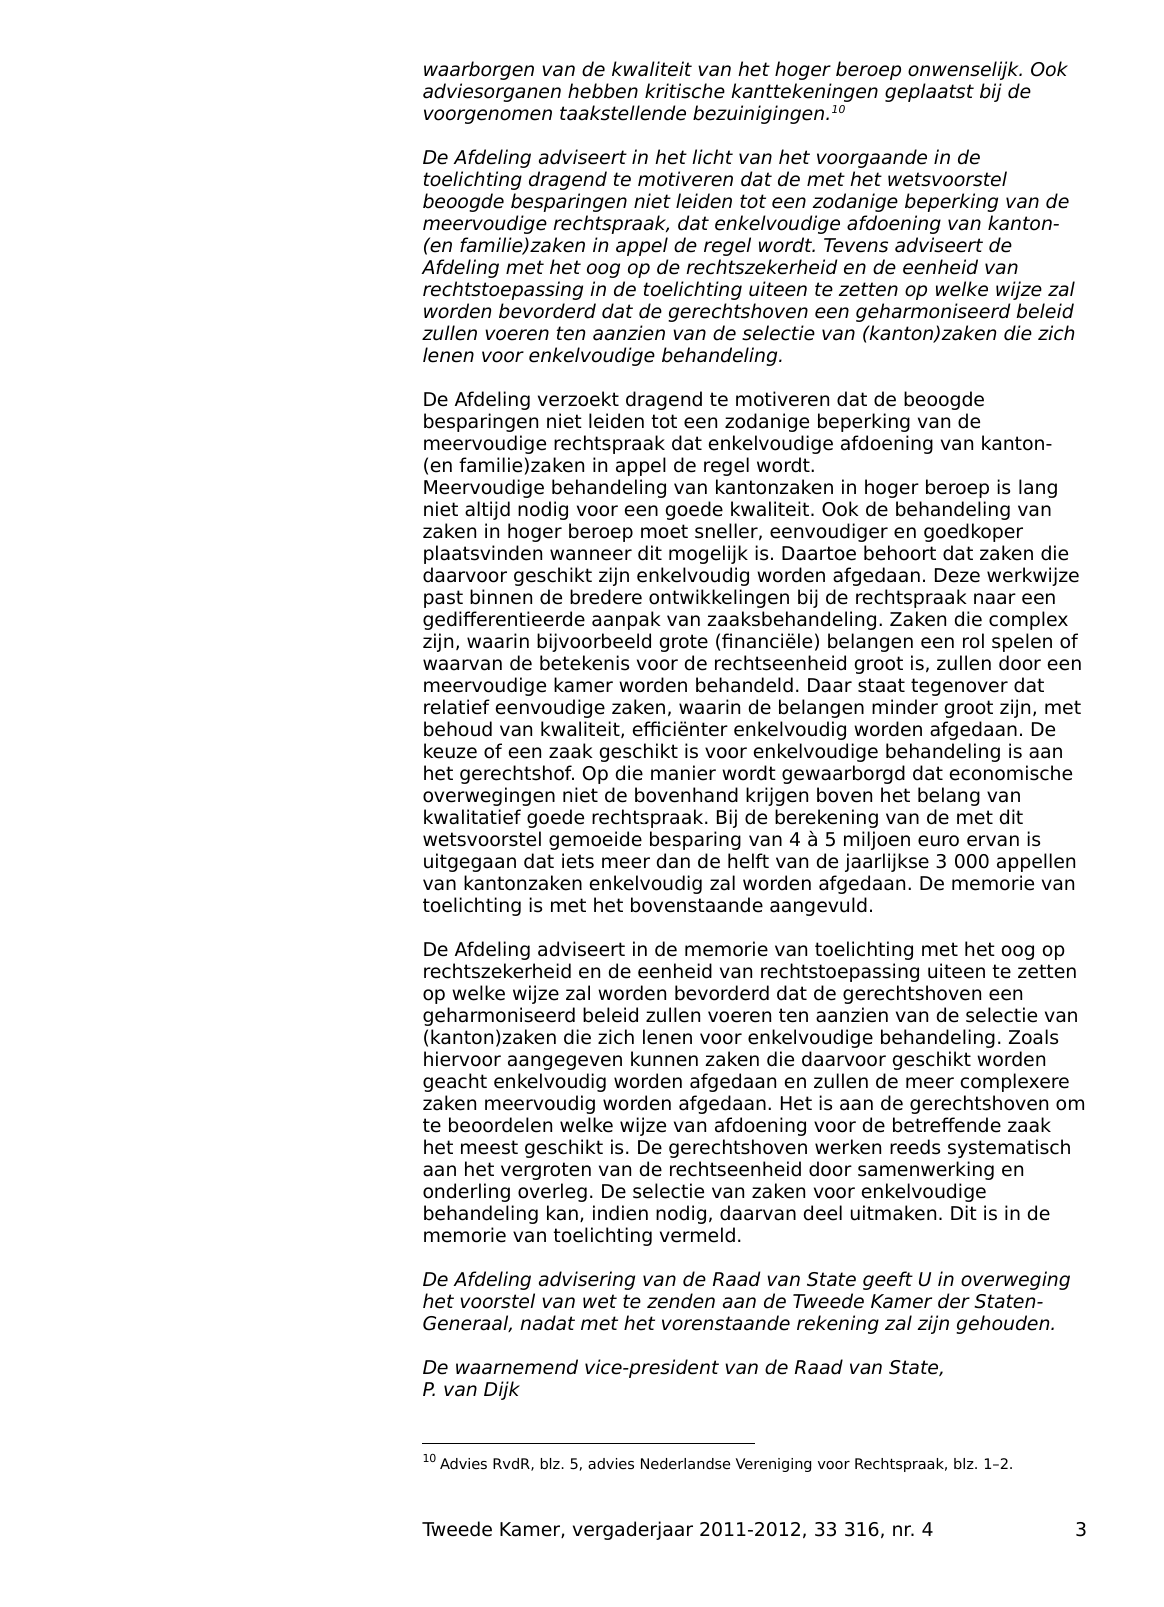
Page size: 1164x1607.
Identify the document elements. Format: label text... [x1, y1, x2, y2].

text waarborgen van de kwaliteit van het hoger beroep onwenselijk. Ook adviesorganen hebben kritische kanttekeningen geplaatst bij de voorgenomen taakstellende bezuinigingen. [422, 59, 1087, 125]
text Meervoudige behandeling van kantonzaken in hoger beroep is lang niet altijd nodig voor een goede kwaliteit. Ook de behandeling van zaken in hoger beroep moet sneller, eenvoudiger en goedkoper plaatsvinden wanneer dit mogelijk is. Daartoe behoort dat zaken die daarvoor geschikt zijn enkelvoudig worden afgedaan. Deze werkwijze past binnen de bredere ontwikkelingen bij de rechtspraak naar een gedifferentieerde aanpak van zaaksbehandeling. Zaken die complex zijn, waarin bijvoorbeeld grote (financiële) belangen een rol spelen of waarvan de betekenis voor de rechtseenheid groot is, zullen door een meervoudige kamer worden behandeld. Daar staat tegenover dat relatief eenvoudige zaken, waarin de belangen minder groot zijn, met behoud van kwaliteit, efficiënter enkelvoudig worden afgedaan. De keuze of een zaak geschikt is voor enkelvoudige behandeling is aan het gerechtshof. Op die manier wordt gewaarborgd dat economische overwegingen niet de bovenhand krijgen boven het belang van kwalitatief goede rechtspraak. Bij de berekening van de met dit wetsvoorstel gemoeide besparing van 4 à 5 miljoen euro ervan is uitgegaan dat iets meer dan de helft van de jaarlijkse 3 000 appellen van kantonzaken enkelvoudig zal worden afgedaan. De memorie van toelichting is met het bovenstaande aangevuld. [422, 477, 1087, 917]
text P. van Dijk [422, 1379, 1087, 1401]
text De waarnemend vice-president van de Raad van State, [422, 1357, 1087, 1379]
text Advies RvdR, blz. 5, advies Nederlandse Vereniging voor Rechtspraak, blz. 1–2. [422, 1452, 1087, 1474]
text De Afdeling adviseert in de memorie van toelichting met het oog op rechtszekerheid en de eenheid van rechtstoepassing uiteen te zetten op welke wijze zal worden bevorderd dat de gerechtshoven een geharmoniseerd beleid zullen voeren ten aanzien van de selectie van (kanton)zaken die zich lenen voor enkelvoudige behandeling. Zoals hiervoor aangegeven kunnen zaken die daarvoor geschikt worden geacht enkelvoudig worden afgedaan en zullen de meer complexere zaken meervoudig worden afgedaan. Het is aan de gerechtshoven om te beoordelen welke wijze van afdoening voor de betreffende zaak het meest geschikt is. De gerechtshoven werken reeds systematisch aan het vergroten van de rechtseenheid door samenwerking en onderling overleg. De selectie van zaken voor enkelvoudige behandeling kan, indien nodig, daarvan deel uitmaken. Dit is in de memorie van toelichting vermeld. [422, 939, 1087, 1247]
text De Afdeling advisering van de Raad van State geeft U in overweging het voorstel van wet te zenden aan de Tweede Kamer der Staten-Generaal, nadat met het vorenstaande rekening zal zijn gehouden. [422, 1269, 1087, 1335]
text De Afdeling adviseert in het licht van het voorgaande in de toelichting dragend te motiveren dat de met het wetsvoorstel beoogde besparingen niet leiden tot een zodanige beperking van de meervoudige rechtspraak, dat enkelvoudige afdoening van kanton- (en familie)zaken in appel de regel wordt. Tevens adviseert de Afdeling met het oog op de rechtszekerheid en de eenheid van rechtstoepassing in de toelichting uiteen te zetten op welke wijze zal worden bevorderd dat de gerechtshoven een geharmoniseerd beleid zullen voeren ten aanzien van de selectie van (kanton)zaken die zich lenen voor enkelvoudige behandeling. [422, 147, 1087, 367]
text De Afdeling verzoekt dragend te motiveren dat de beoogde besparingen niet leiden tot een zodanige beperking van de meervoudige rechtspraak dat enkelvoudige afdoening van kanton- (en familie)zaken in appel de regel wordt. [422, 389, 1087, 477]
